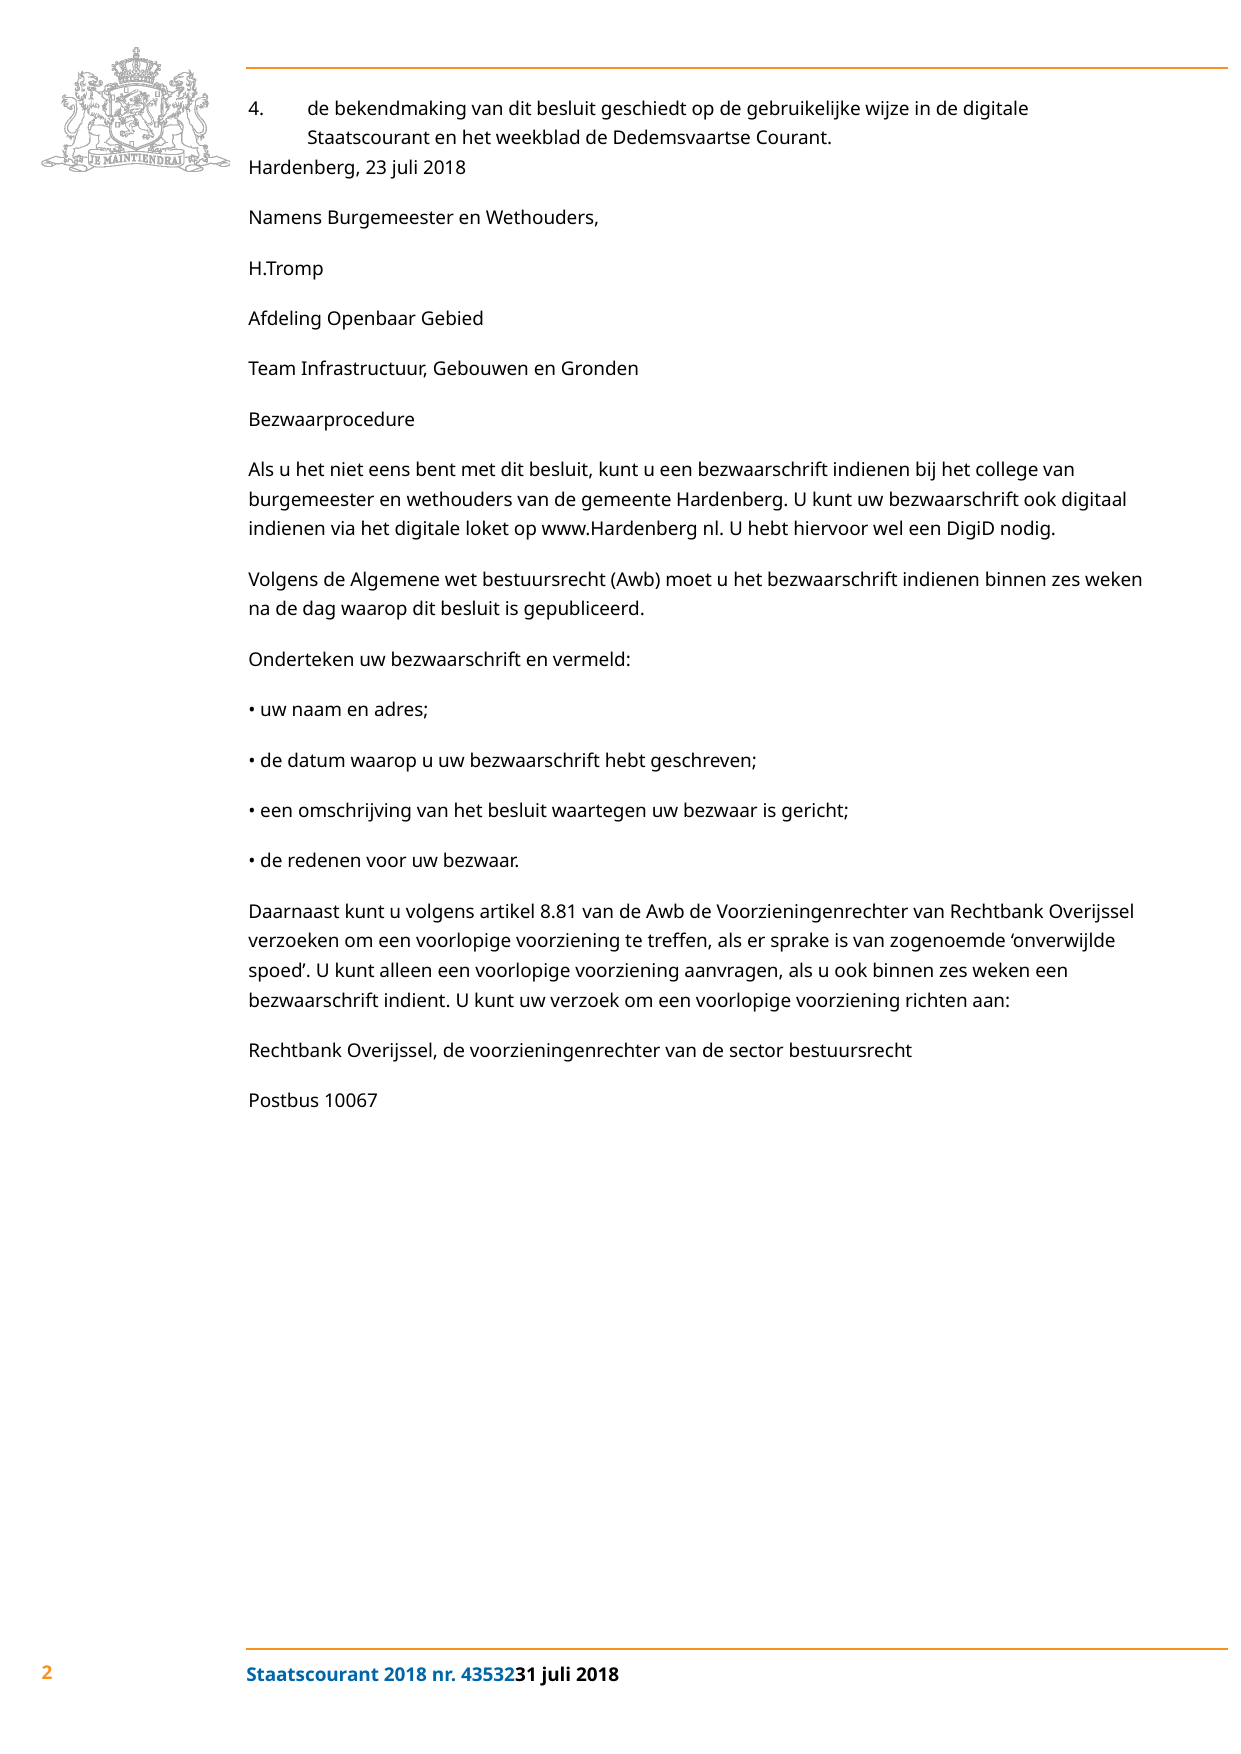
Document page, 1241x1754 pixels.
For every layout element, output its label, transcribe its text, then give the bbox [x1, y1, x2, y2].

text Namens Burgemeester en Wethouders, [248, 204, 1152, 230]
text Als u het niet eens bent met dit besluit, kunt u een bezwaarschrift indienen bij het college van burgemeester en wethouders van de gemeente Hardenberg. U kunt uw bezwaarschrift ook digitaal indienen via het digitale loket op www.Hardenberg nl. U hebt hiervoor wel een DigiD nodig. [248, 456, 1152, 541]
text Team Infrastructuur, Gebouwen en Gronden [248, 356, 1152, 381]
list de bekendmaking van dit besluit geschiedt op de gebruikelijke wijze in de digitale Staatscourant en het weekblad de Dedemsvaartse Courant. [248, 95, 1152, 150]
text Daarnaast kunt u volgens artikel 8.81 van de Awb de Voorzieningenrechter van Rechtbank Overijssel verzoeken om een voorlopige voorziening te treffen, als er sprake is van zogenoemde ‘onverwijlde spoed’. U kunt alleen een voorlopige voorziening aanvragen, als u ook binnen zes weken een bezwaarschrift indient. U kunt uw verzoek om een voorlopige voorziening richten aan: [248, 898, 1152, 1013]
text • de redenen voor uw bezwaar. [248, 848, 1152, 873]
text Postbus 10067 [248, 1088, 1152, 1113]
picture [41, 47, 231, 172]
text • een omschrijving van het besluit waartegen uw bezwaar is gericht; [248, 797, 1152, 823]
text Afdeling Openbaar Gebied [248, 305, 1152, 331]
text Rechtbank Overijssel, de voorzieningenrechter van de sector bestuursrecht [248, 1037, 1152, 1063]
text H.Tromp [248, 255, 1152, 281]
text Bezwaarprocedure [248, 406, 1152, 432]
text • uw naam en adres; [248, 696, 1152, 722]
text • de datum waarop u uw bezwaarschrift hebt geschreven; [248, 747, 1152, 773]
text Hardenberg, 23 juli 2018 [248, 154, 1152, 180]
text Onderteken uw bezwaarschrift en vermeld: [248, 646, 1152, 672]
text Volgens de Algemene wet bestuursrecht (Awb) moet u het bezwaarschrift indienen binnen zes weken na de dag waarop dit besluit is gepubliceerd. [248, 566, 1152, 621]
